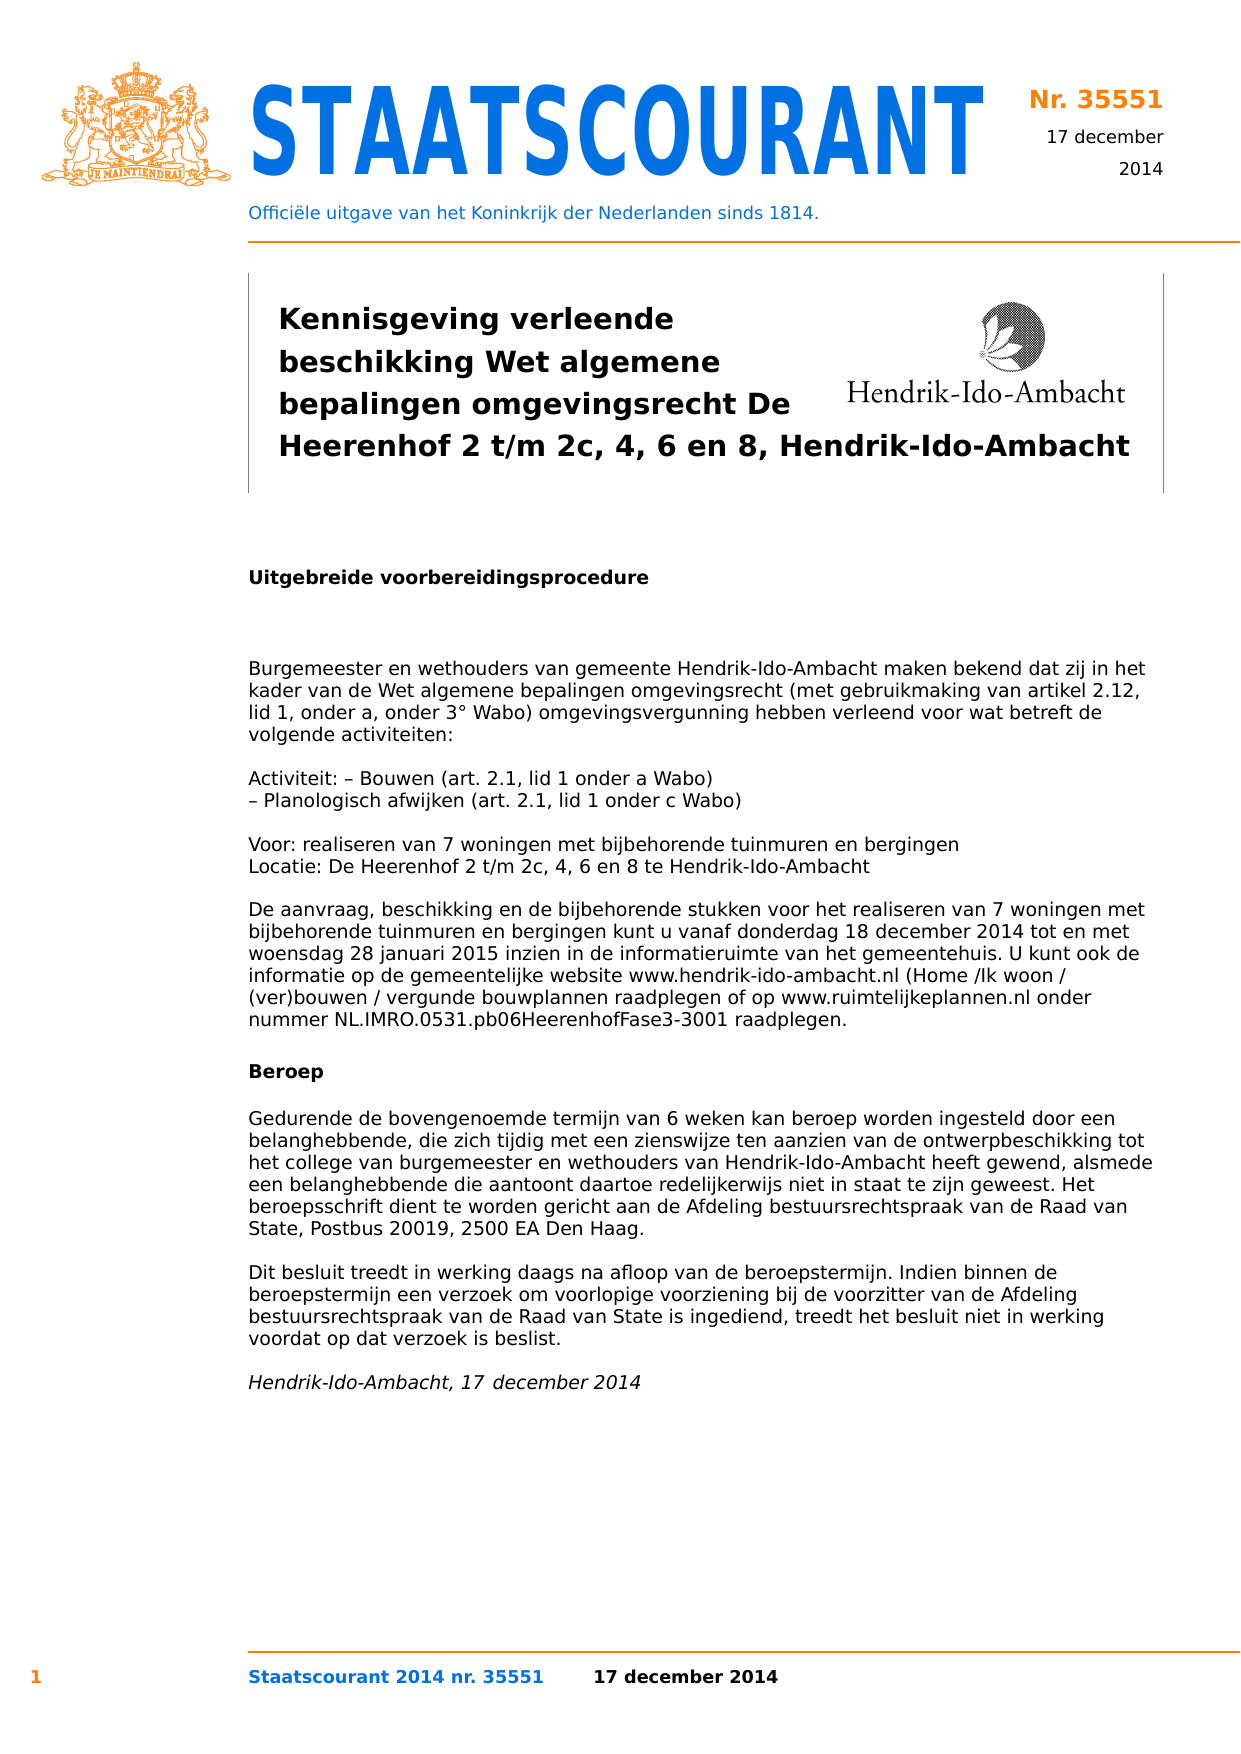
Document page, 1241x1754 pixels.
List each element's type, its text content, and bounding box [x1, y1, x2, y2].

text Gedurende de bovengenoemde termijn van 6 weken kan beroep worden ingesteld door een belanghebbende, die zich tijdig met een zienswijze ten aanzien van de ontwerpbeschikking tot het college van burgemeester en wethouders van Hendrik-Ido-Ambacht heeft gewend, alsmede een belanghebbende die aantoont daartoe redelijkerwijs niet in staat te zijn geweest. Het beroepsschrift dient te worden gericht aan de Afdeling bestuursrechtspraak van de Raad van State, Postbus 20019, 2500 EA Den Haag. [248, 1108, 1163, 1240]
table_header STAATSCOURANT [248, 62, 998, 203]
text – Planologisch afwijken (art. 2.1, lid 1 onder c Wabo) [248, 790, 1163, 812]
subtitle Beroep [248, 1061, 1163, 1083]
text Locatie: De Heerenhof 2 t/m 2c, 4, 6 en 8 te Hendrik-Ido-Ambacht [248, 856, 1163, 877]
text Voor: realiseren van 7 woningen met bijbehorende tuinmuren en bergingen [248, 833, 1163, 856]
picture [41, 62, 231, 186]
text De aanvraag, beschikking en de bijbehorende stukken voor het realiseren van 7 woningen met bijbehorende tuinmuren en bergingen kunt u vanaf donderdag 18 december 2014 tot en met woensdag 28 januari 2015 inzien in de informatieruimte van het gemeentehuis. U kunt ook de informatie op de gemeentelijke website www.hendrik-ido-ambacht.nl (Home /Ik woon / (ver)bouwen / vergunde bouwplannen raadplegen of op www.ruimtelijkeplannen.nl onder nummer NL.IMRO.0531.pb06HeerenhofFase3-3001 raadplegen. [248, 899, 1163, 1031]
table_cell Officiële uitgave van het Koninkrijk der Nederlanden sinds 1814. [248, 203, 1240, 241]
text Dit besluit treedt in werking daags na afloop van de beroepstermijn. Indien binnen de beroepstermijn een verzoek om voorlopige voorziening bij de voorzitter van de Afdeling bestuursrechtspraak van de Raad van State is ingediend, treedt het besluit niet in werking voordat op dat verzoek is beslist. [248, 1262, 1163, 1350]
table_cell 17 december [998, 121, 1240, 153]
text Activiteit: – Bouwen (art. 2.1, lid 1 onder a Wabo) [248, 768, 1163, 790]
table_header Nr. 35551 [998, 62, 1240, 121]
text Burgemeester en wethouders van gemeente Hendrik-Ido-Ambacht maken bekend dat zij in het kader van de Wet algemene bepalingen omgevingsrecht (met gebruikmaking van artikel 2.12, lid 1, onder a, onder 3° Wabo) omgevingsvergunning hebben verleend voor wat betreft de volgende activiteiten: [248, 658, 1163, 746]
table_header [25, 62, 248, 241]
table_cell 2014 [998, 153, 1240, 203]
subtitle Kennisgeving verleende beschikking Wet algemene bepalingen omgevingsrecht De Heerenhof 2 t/m 2c, 4, 6 en 8, Hendrik-Ido-Ambacht [249, 273, 1163, 493]
picture [838, 302, 1134, 403]
subtitle Uitgebreide voorbereidingsprocedure [248, 567, 1163, 589]
text Hendrik-Ido-Ambacht, 17 december 2014 [248, 1372, 1163, 1394]
